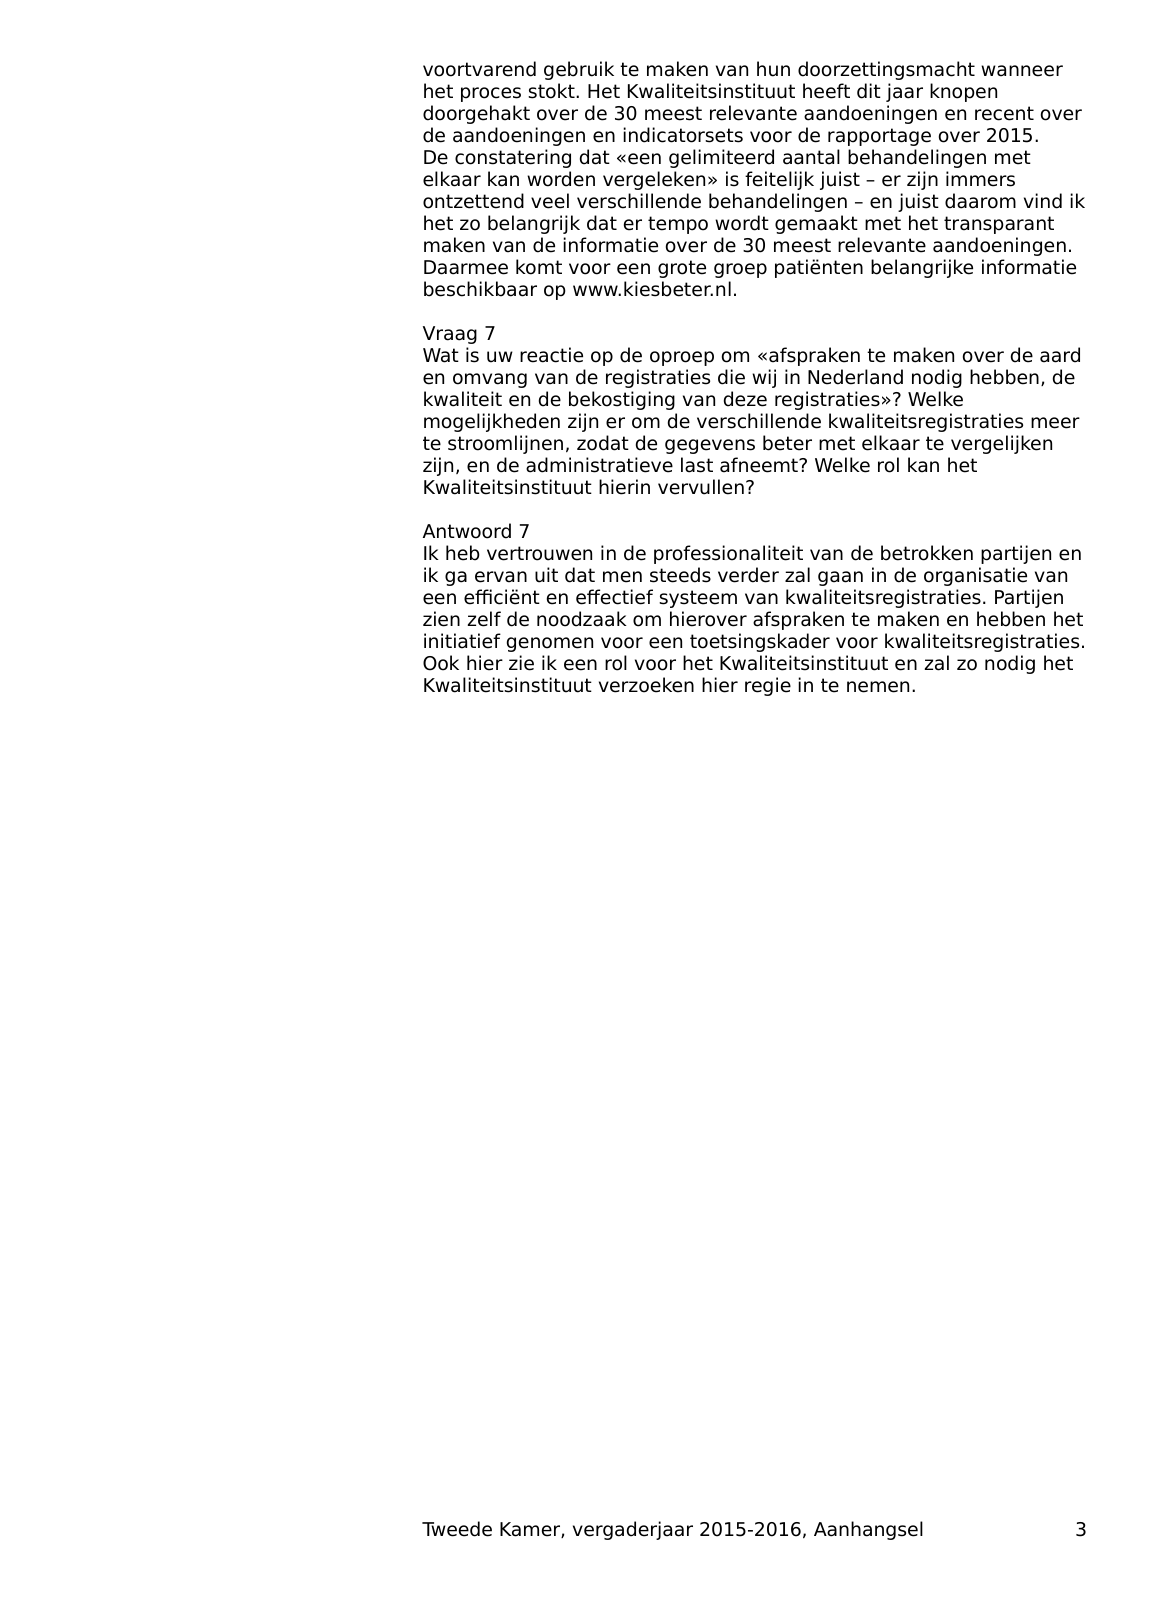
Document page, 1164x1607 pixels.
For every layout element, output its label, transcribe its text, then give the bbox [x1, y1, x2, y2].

text Antwoord 7 [422, 521, 1087, 543]
text Wat is uw reactie op de oproep om «afspraken te maken over de aard en omvang van de registraties die wij in Nederland nodig hebben, de kwaliteit en de bekostiging van deze registraties»? Welke mogelijkheden zijn er om de verschillende kwaliteitsregistraties meer te stroomlijnen, zodat de gegevens beter met elkaar te vergelijken zijn, en de administratieve last afneemt? Welke rol kan het Kwaliteitsinstituut hierin vervullen? [422, 345, 1087, 499]
text voortvarend gebruik te maken van hun doorzettingsmacht wanneer het proces stokt. Het Kwaliteitsinstituut heeft dit jaar knopen doorgehakt over de 30 meest relevante aandoeningen en recent over de aandoeningen en indicatorsets voor de rapportage over 2015. [422, 59, 1087, 147]
text De constatering dat «een gelimiteerd aantal behandelingen met elkaar kan worden vergeleken» is feitelijk juist – er zijn immers ontzettend veel verschillende behandelingen – en juist daarom vind ik het zo belangrijk dat er tempo wordt gemaakt met het transparant maken van de informatie over de 30 meest relevante aandoeningen. Daarmee komt voor een grote groep patiënten belangrijke informatie beschikbaar op www.kiesbeter.nl. [422, 147, 1087, 301]
text Vraag 7 [422, 323, 1087, 345]
text Ik heb vertrouwen in de professionaliteit van de betrokken partijen en ik ga ervan uit dat men steeds verder zal gaan in de organisatie van een efficiënt en effectief systeem van kwaliteitsregistraties. Partijen zien zelf de noodzaak om hierover afspraken te maken en hebben het initiatief genomen voor een toetsingskader voor kwaliteitsregistraties. Ook hier zie ik een rol voor het Kwaliteitsinstituut en zal zo nodig het Kwaliteitsinstituut verzoeken hier regie in te nemen. [422, 543, 1087, 697]
